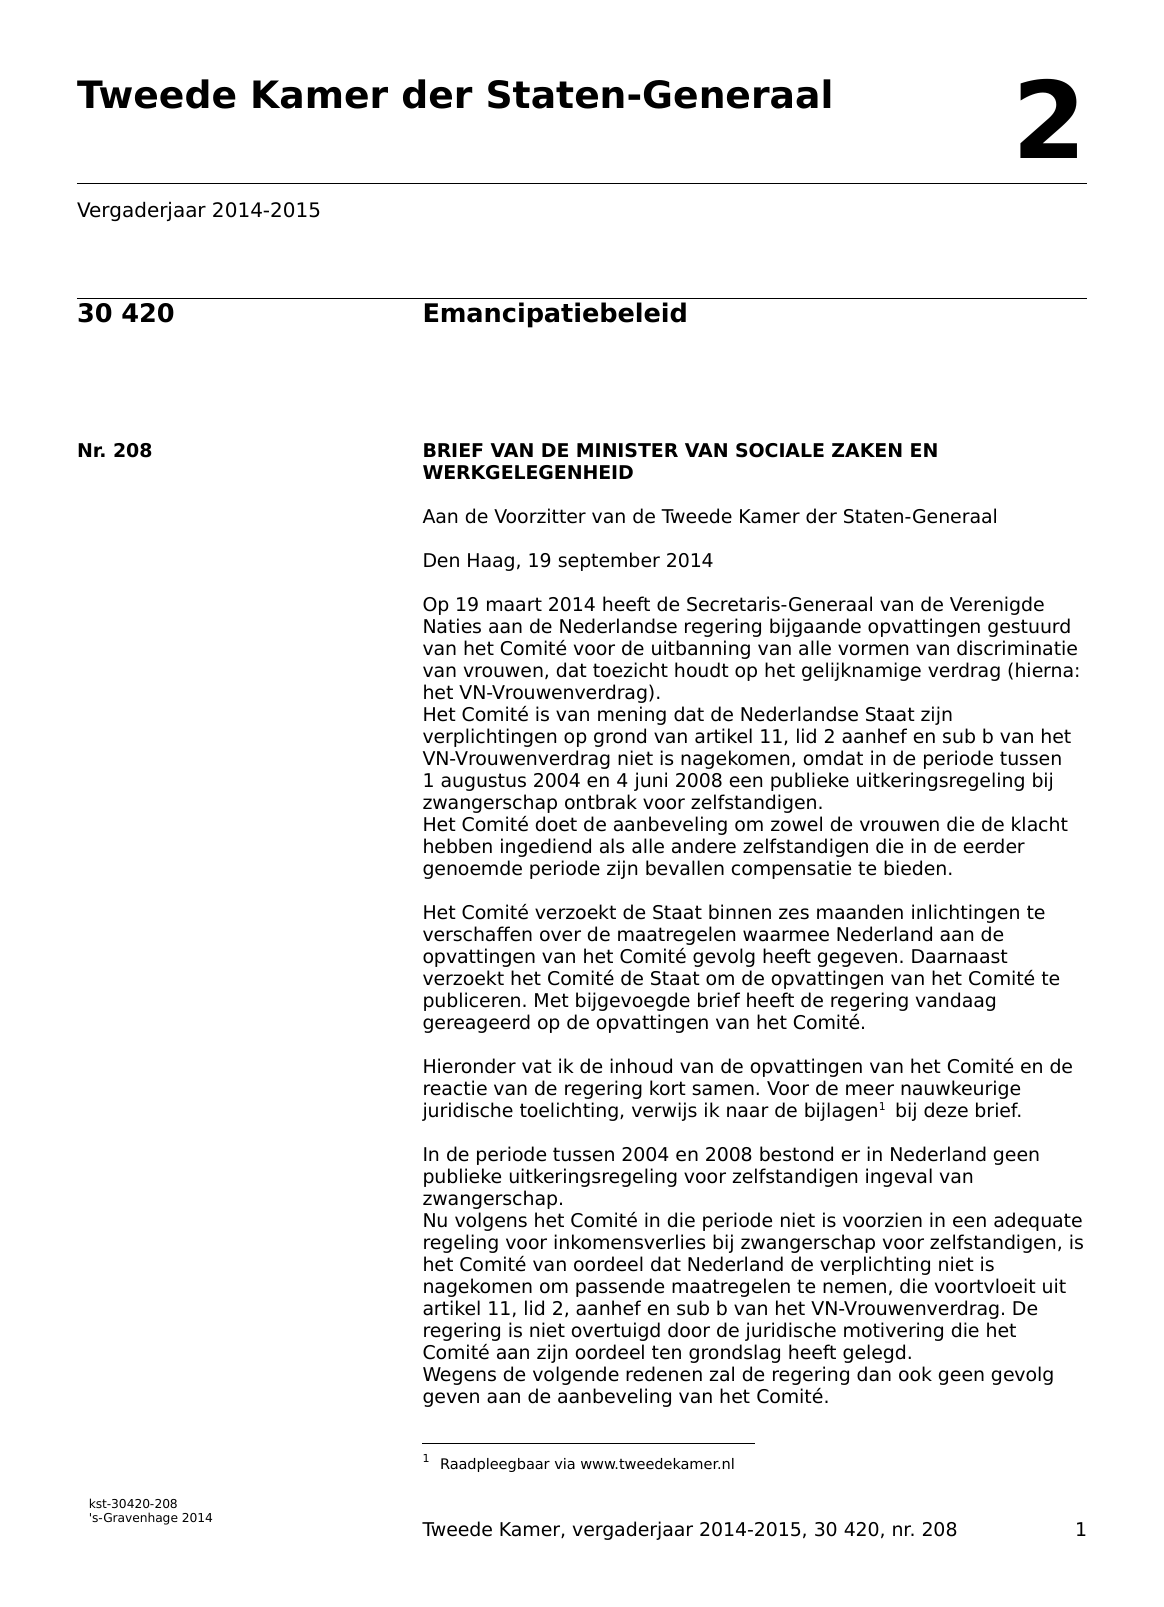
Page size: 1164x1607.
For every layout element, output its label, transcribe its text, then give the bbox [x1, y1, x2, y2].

table_cell Vergaderjaar 2014-2015 [77, 184, 1087, 298]
text Den Haag, 19 september 2014 [422, 550, 1087, 572]
subtitle Nr. 208 BRIEF VAN DE MINISTER VAN SOCIALE ZAKEN EN WERKGELEGENHEID [77, 440, 1087, 484]
text Het Comité verzoekt de Staat binnen zes maanden inlichtingen te verschaffen over de maatregelen waarmee Nederland aan de opvattingen van het Comité gevolg heeft gegeven. Daarnaast verzoekt het Comité de Staat om de opvattingen van het Comité te publiceren. Met bijgevoegde brief heeft de regering vandaag gereageerd op de opvattingen van het Comité. [422, 902, 1087, 1034]
text Op 19 maart 2014 heeft de Secretaris-Generaal van de Verenigde Naties aan de Nederlandse regering bijgaande opvattingen gestuurd van het Comité voor de uitbanning van alle vormen van discriminatie van vrouwen, dat toezicht houdt op het gelijknamige verdrag (hierna: het VN-Vrouwenverdrag). [422, 594, 1087, 704]
table_header Tweede Kamer der Staten-Generaal [77, 59, 886, 183]
text In de periode tussen 2004 en 2008 bestond er in Nederland geen publieke uitkeringsregeling voor zelfstandigen ingeval van zwangerschap. [422, 1144, 1087, 1210]
text Raadpleegbaar via www.tweedekamer.nl [422, 1452, 1087, 1474]
subtitle 30 420 Emancipatiebeleid [77, 299, 1087, 329]
table_header 2 [886, 59, 1087, 183]
text 's-Gravenhage 2014 [88, 1511, 323, 1525]
text Aan de Voorzitter van de Tweede Kamer der Staten-Generaal [422, 506, 1087, 528]
text Het Comité doet de aanbeveling om zowel de vrouwen die de klacht hebben ingediend als alle andere zelfstandigen die in de eerder genoemde periode zijn bevallen compensatie te bieden. [422, 814, 1087, 880]
text Wegens de volgende redenen zal de regering dan ook geen gevolg geven aan de aanbeveling van het Comité. [422, 1364, 1087, 1408]
text Nu volgens het Comité in die periode niet is voorzien in een adequate regeling voor inkomensverlies bij zwangerschap voor zelfstandigen, is het Comité van oordeel dat Nederland de verplichting niet is nagekomen om passende maatregelen te nemen, die voortvloeit uit artikel 11, lid 2, aanhef en sub b van het VN-Vrouwenverdrag. De regering is niet overtuigd door de juridische motivering die het Comité aan zijn oordeel ten grondslag heeft gelegd. [422, 1210, 1087, 1364]
text kst-30420-208 [88, 1497, 323, 1511]
text Hieronder vat ik de inhoud van de opvattingen van het Comité en de reactie van de regering kort samen. Voor de meer nauwkeurige juridische toelichting, verwijs ik naar de bijlagen bij deze brief. [422, 1056, 1087, 1122]
text Het Comité is van mening dat de Nederlandse Staat zijn verplichtingen op grond van artikel 11, lid 2 aanhef en sub b van het VN-Vrouwenverdrag niet is nagekomen, omdat in de periode tussen 1 augustus 2004 en 4 juni 2008 een publieke uitkeringsregeling bij zwangerschap ontbrak voor zelfstandigen. [422, 704, 1087, 814]
